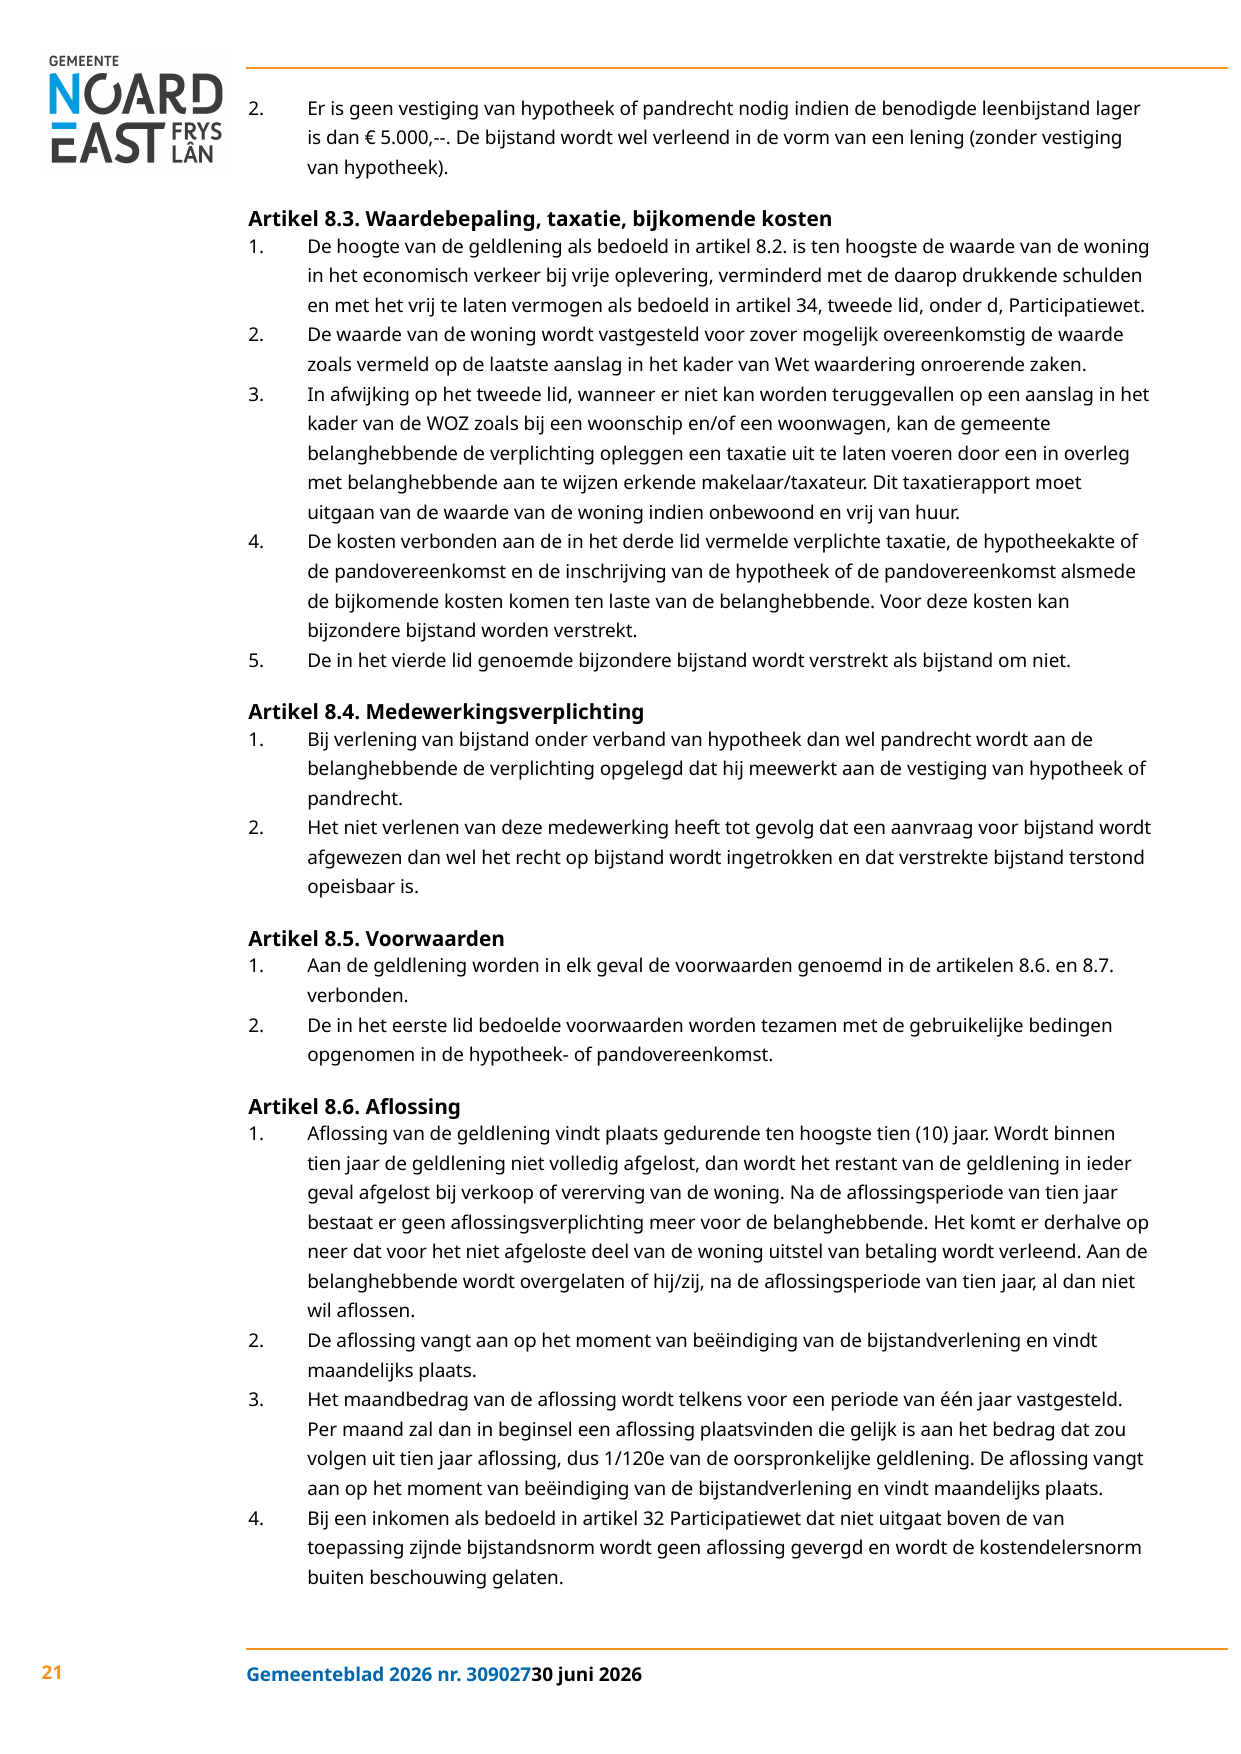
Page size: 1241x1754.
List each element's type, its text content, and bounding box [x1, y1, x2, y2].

list Het maandbedrag van de aflossing wordt telkens voor een periode van één jaar vastgesteld. Per maand zal dan in beginsel een aflossing plaatsvinden die gelijk is aan het bedrag dat zou volgen uit tien jaar aflossing, dus 1/120e van de oorspronkelijke geldlening. De aflossing vangt aan op het moment van beëindiging van de bijstandverlening en vindt maandelijks plaats. [248, 1386, 1152, 1501]
list De aflossing vangt aan op het moment van beëindiging van de bijstandverlening en vindt maandelijks plaats. [248, 1327, 1152, 1383]
list Bij een inkomen als bedoeld in artikel 32 Participatiewet dat niet uitgaat boven de van toepassing zijnde bijstandsnorm wordt geen aflossing gevergd en wordt de kostendelersnorm buiten beschouwing gelaten. [248, 1505, 1152, 1590]
list In afwijking op het tweede lid, wanneer er niet kan worden teruggevallen op een aanslag in het kader van de WOZ zoals bij een woonschip en/of een woonwagen, kan de gemeente belanghebbende de verplichting opleggen een taxatie uit te laten voeren door een in overleg met belanghebbende aan te wijzen erkende makelaar/taxateur. Dit taxatierapport moet uitgaan van de waarde van de woning indien onbewoond en vrij van huur. [248, 381, 1152, 525]
picture [41, 47, 231, 172]
list Het niet verlenen van deze medewerking heeft tot gevolg dat een aanvraag voor bijstand wordt afgewezen dan wel het recht op bijstand wordt ingetrokken en dat verstrekte bijstand terstond opeisbaar is. [248, 814, 1152, 899]
text Artikel 8.6. Aflossing [248, 1092, 1152, 1120]
list Bij verlening van bijstand onder verband van hypotheek dan wel pandrecht wordt aan de belanghebbende de verplichting opgelegd dat hij meewerkt aan de vestiging van hypotheek of pandrecht. [248, 726, 1152, 811]
list De waarde van de woning wordt vastgesteld voor zover mogelijk overeenkomstig de waarde zoals vermeld op de laatste aanslag in het kader van Wet waardering onroerende zaken. [248, 322, 1152, 377]
list Aflossing van de geldlening vindt plaats gedurende ten hoogste tien (10) jaar. Wordt binnen tien jaar de geldlening niet volledig afgelost, dan wordt het restant van de geldlening in ieder geval afgelost bij verkoop of vererving van de woning. Na de aflossingsperiode van tien jaar bestaat er geen aflossingsverplichting meer voor de belanghebbende. Het komt er derhalve op neer dat voor het niet afgeloste deel van de woning uitstel van betaling wordt verleend. Aan de belanghebbende wordt overgelaten of hij/zij, na de aflossingsperiode van tien jaar, al dan niet wil aflossen. [248, 1120, 1152, 1323]
list Er is geen vestiging van hypotheek of pandrecht nodig indien de benodigde leenbijstand lager is dan € 5.000,--. De bijstand wordt wel verleend in de vorm van een lening (zonder vestiging van hypotheek). [248, 95, 1152, 180]
list De in het eerste lid bedoelde voorwaarden worden tezamen met de gebruikelijke bedingen opgenomen in de hypotheek- of pandovereenkomst. [248, 1012, 1152, 1067]
list De hoogte van de geldlening als bedoeld in artikel 8.2. is ten hoogste de waarde van de woning in het economisch verkeer bij vrije oplevering, verminderd met de daarop drukkende schulden en met het vrij te laten vermogen als bedoeld in artikel 34, tweede lid, onder d, Participatiewet. [248, 233, 1152, 318]
list De kosten verbonden aan de in het derde lid vermelde verplichte taxatie, de hypotheekakte of de pandovereenkomst en de inschrijving van de hypotheek of de pandovereenkomst alsmede de bijkomende kosten komen ten laste van de belanghebbende. Voor deze kosten kan bijzondere bijstand worden verstrekt. [248, 529, 1152, 643]
text Artikel 8.5. Voorwaarden [248, 924, 1152, 953]
list De in het vierde lid genoemde bijzondere bijstand wordt verstrekt als bijstand om niet. [248, 647, 1152, 673]
list Aan de geldlening worden in elk geval de voorwaarden genoemd in de artikelen 8.6. en 8.7. verbonden. [248, 953, 1152, 1008]
text Artikel 8.3. Waardebepaling, taxatie, bijkomende kosten [248, 204, 1152, 233]
text Artikel 8.4. Medewerkingsverplichting [248, 697, 1152, 726]
